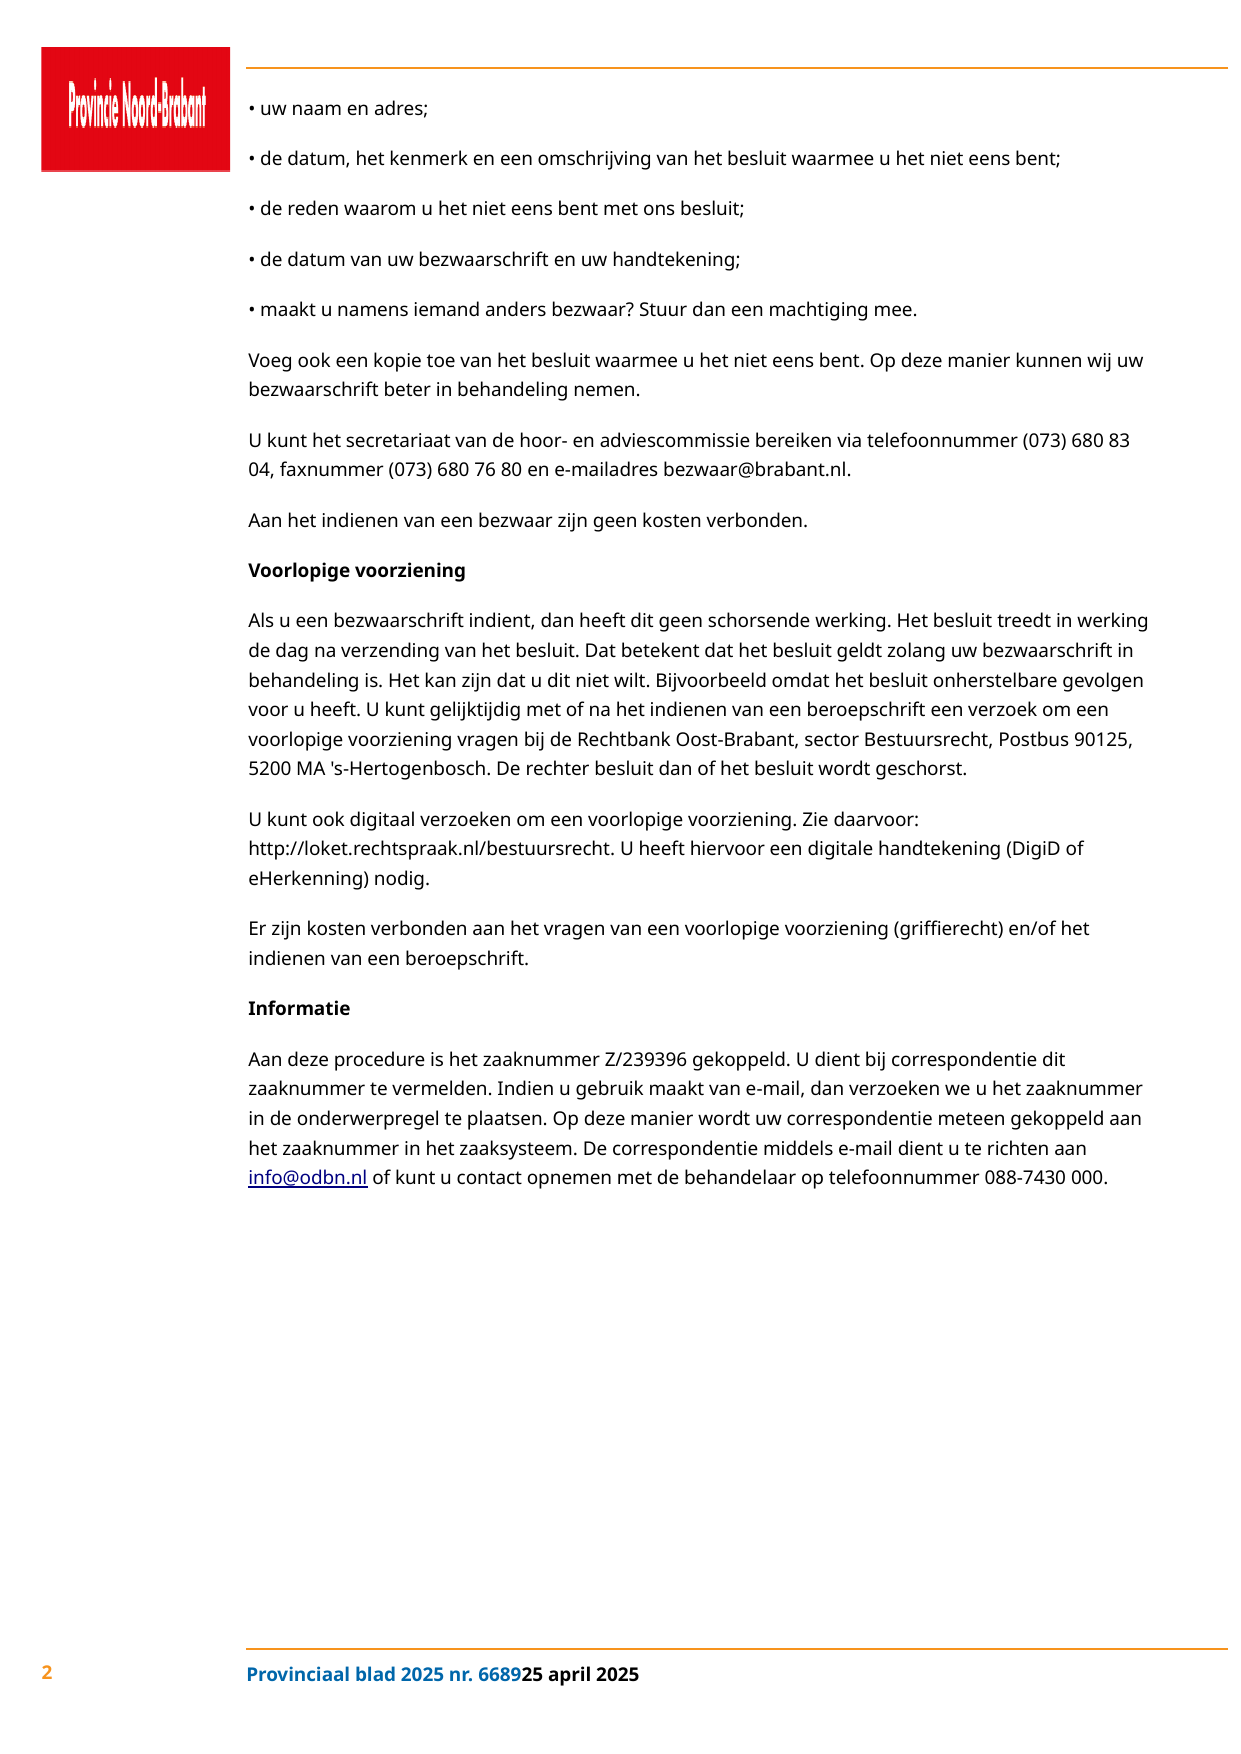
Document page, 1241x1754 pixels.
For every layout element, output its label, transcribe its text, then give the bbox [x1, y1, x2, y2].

text • maakt u namens iemand anders bezwaar? Stuur dan een machtiging mee. [248, 296, 1152, 322]
text Voeg ook een kopie toe van het besluit waarmee u het niet eens bent. Op deze manier kunnen wij uw bezwaarschrift beter in behandeling nemen. [248, 347, 1152, 402]
text Aan deze procedure is het zaaknummer Z/239396 gekoppeld. U dient bij correspondentie dit zaaknummer te vermelden. Indien u gebruik maakt van e-mail, dan verzoeken we u het zaaknummer in de onderwerpregel te plaatsen. Op deze manier wordt uw correspondentie meteen gekoppeld aan het zaaknummer in het zaaksysteem. De correspondentie middels e-mail dient u te richten aan info@odbn.nl of kunt u contact opnemen met de behandelaar op telefoonnummer 088-7430 000. [248, 1046, 1152, 1190]
text Er zijn kosten verbonden aan het vragen van een voorlopige voorziening (griffierecht) en/of het indienen van een beroepschrift. [248, 916, 1152, 971]
text • uw naam en adres; [248, 95, 1152, 121]
text • de datum van uw bezwaarschrift en uw handtekening; [248, 246, 1152, 272]
picture [41, 47, 231, 172]
text • de reden waarom u het niet eens bent met ons besluit; [248, 196, 1152, 221]
text Informatie [248, 996, 1152, 1021]
text Als u een bezwaarschrift indient, dan heeft dit geen schorsende werking. Het besluit treedt in werking de dag na verzending van het besluit. Dat betekent dat het besluit geldt zolang uw bezwaarschrift in behandeling is. Het kan zijn dat u dit niet wilt. Bijvoorbeeld omdat het besluit onherstelbare gevolgen voor u heeft. U kunt gelijktijdig met of na het indienen van een beroepschrift een verzoek om een voorlopige voorziening vragen bij de Rechtbank Oost-Brabant, sector Bestuursrecht, Postbus 90125, 5200 MA 's‑Hertogenbosch. De rechter besluit dan of het besluit wordt geschorst. [248, 608, 1152, 781]
text U kunt het secretariaat van de hoor- en adviescommissie bereiken via telefoonnummer (073) 680 83 04, faxnummer (073) 680 76 80 en e-mailadres bezwaar@brabant.nl. [248, 427, 1152, 482]
text • de datum, het kenmerk en een omschrijving van het besluit waarmee u het niet eens bent; [248, 145, 1152, 171]
text Aan het indienen van een bezwaar zijn geen kosten verbonden. [248, 507, 1152, 533]
text Voorlopige voorziening [248, 557, 1152, 583]
text U kunt ook digitaal verzoeken om een voorlopige voorziening. Zie daarvoor: http://loket.rechtspraak.nl/bestuursrecht. U heeft hiervoor een digitale handtekening (DigiD of eHerkenning) nodig. [248, 806, 1152, 891]
